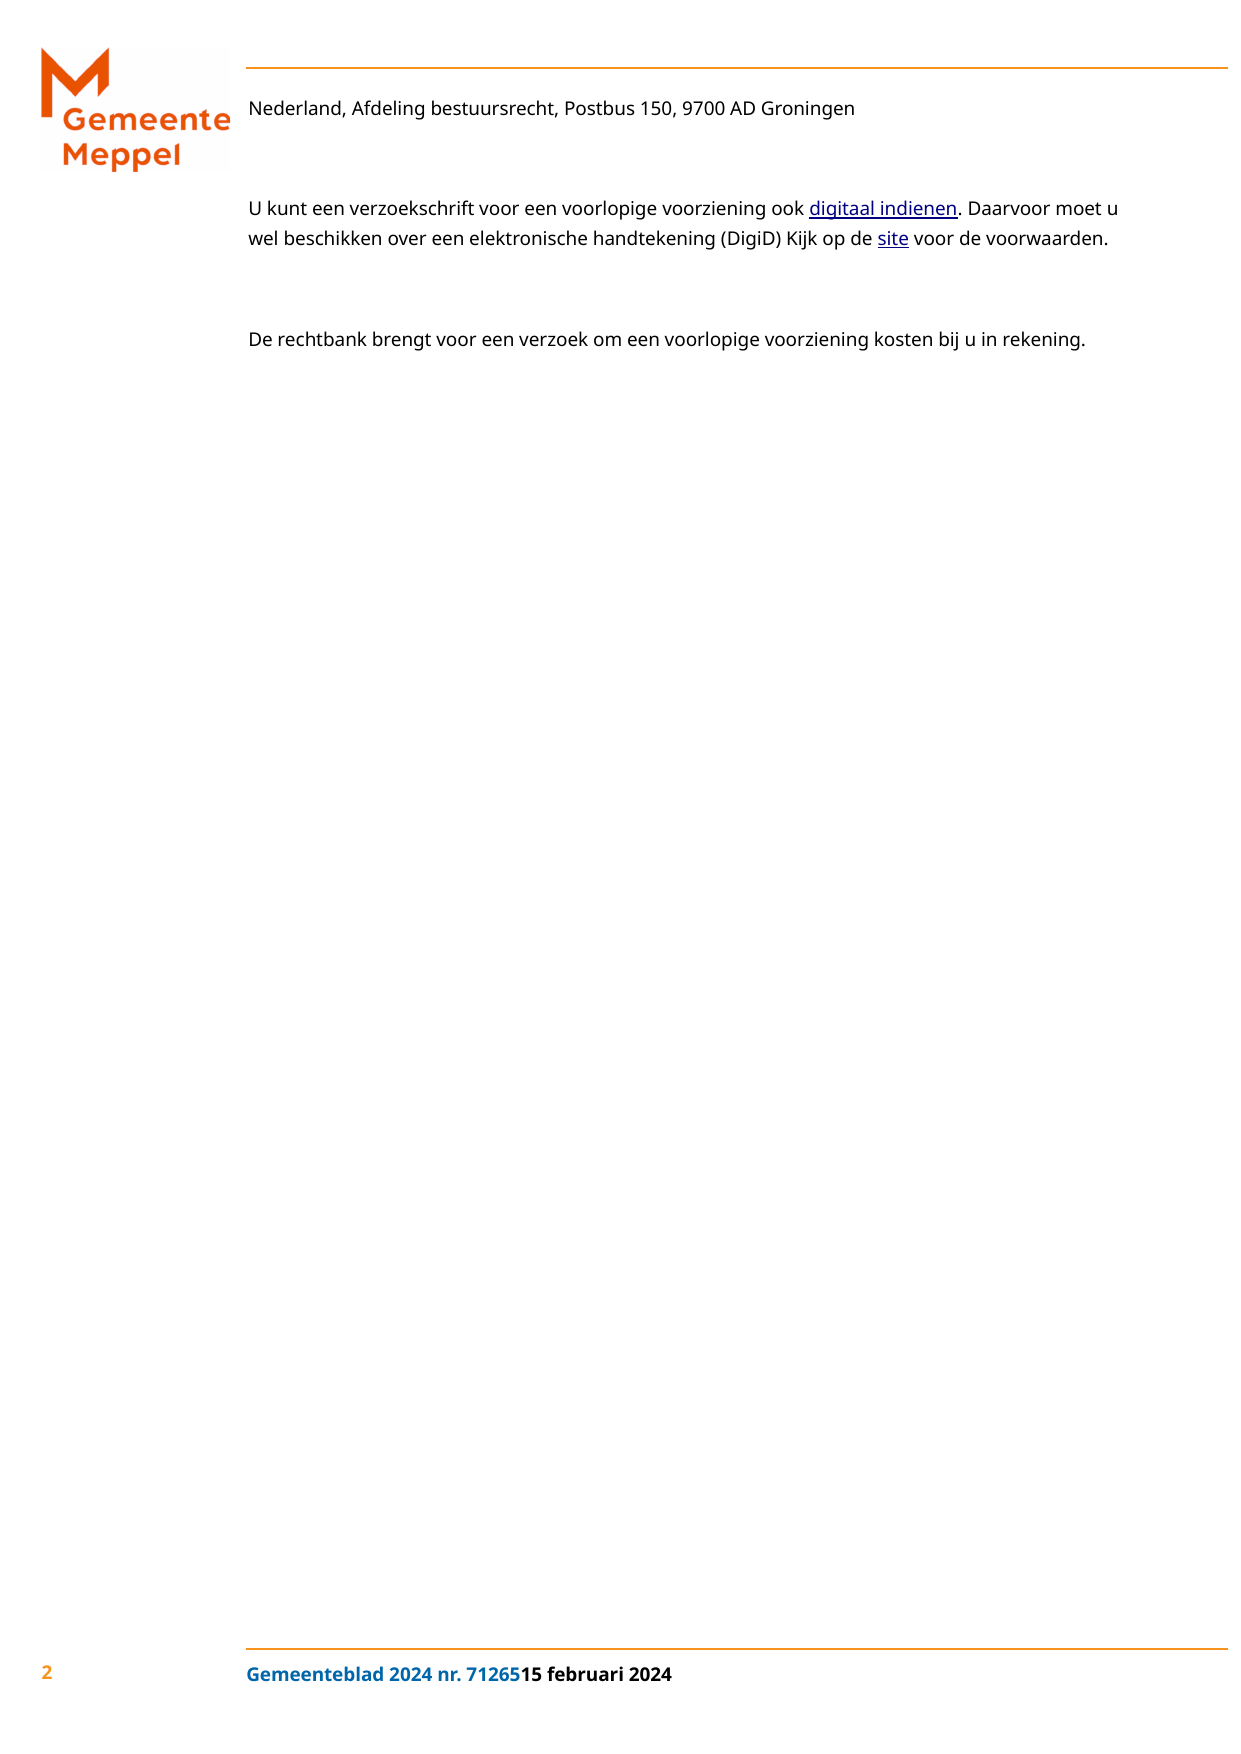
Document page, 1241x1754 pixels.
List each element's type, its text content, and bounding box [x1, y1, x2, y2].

text Nederland, Afdeling bestuursrecht, Postbus 150, 9700 AD Groningen [248, 95, 1152, 121]
text De rechtbank brengt voor een verzoek om een voorlopige voorziening kosten bij u in rekening. [248, 326, 1152, 352]
text U kunt een verzoekschrift voor een voorlopige voorziening ook digitaal indienen. Daarvoor moet u wel beschikken over een elektronische handtekening (DigiD) Kijk op de site voor de voorwaarden. [248, 196, 1152, 251]
picture [41, 47, 231, 172]
